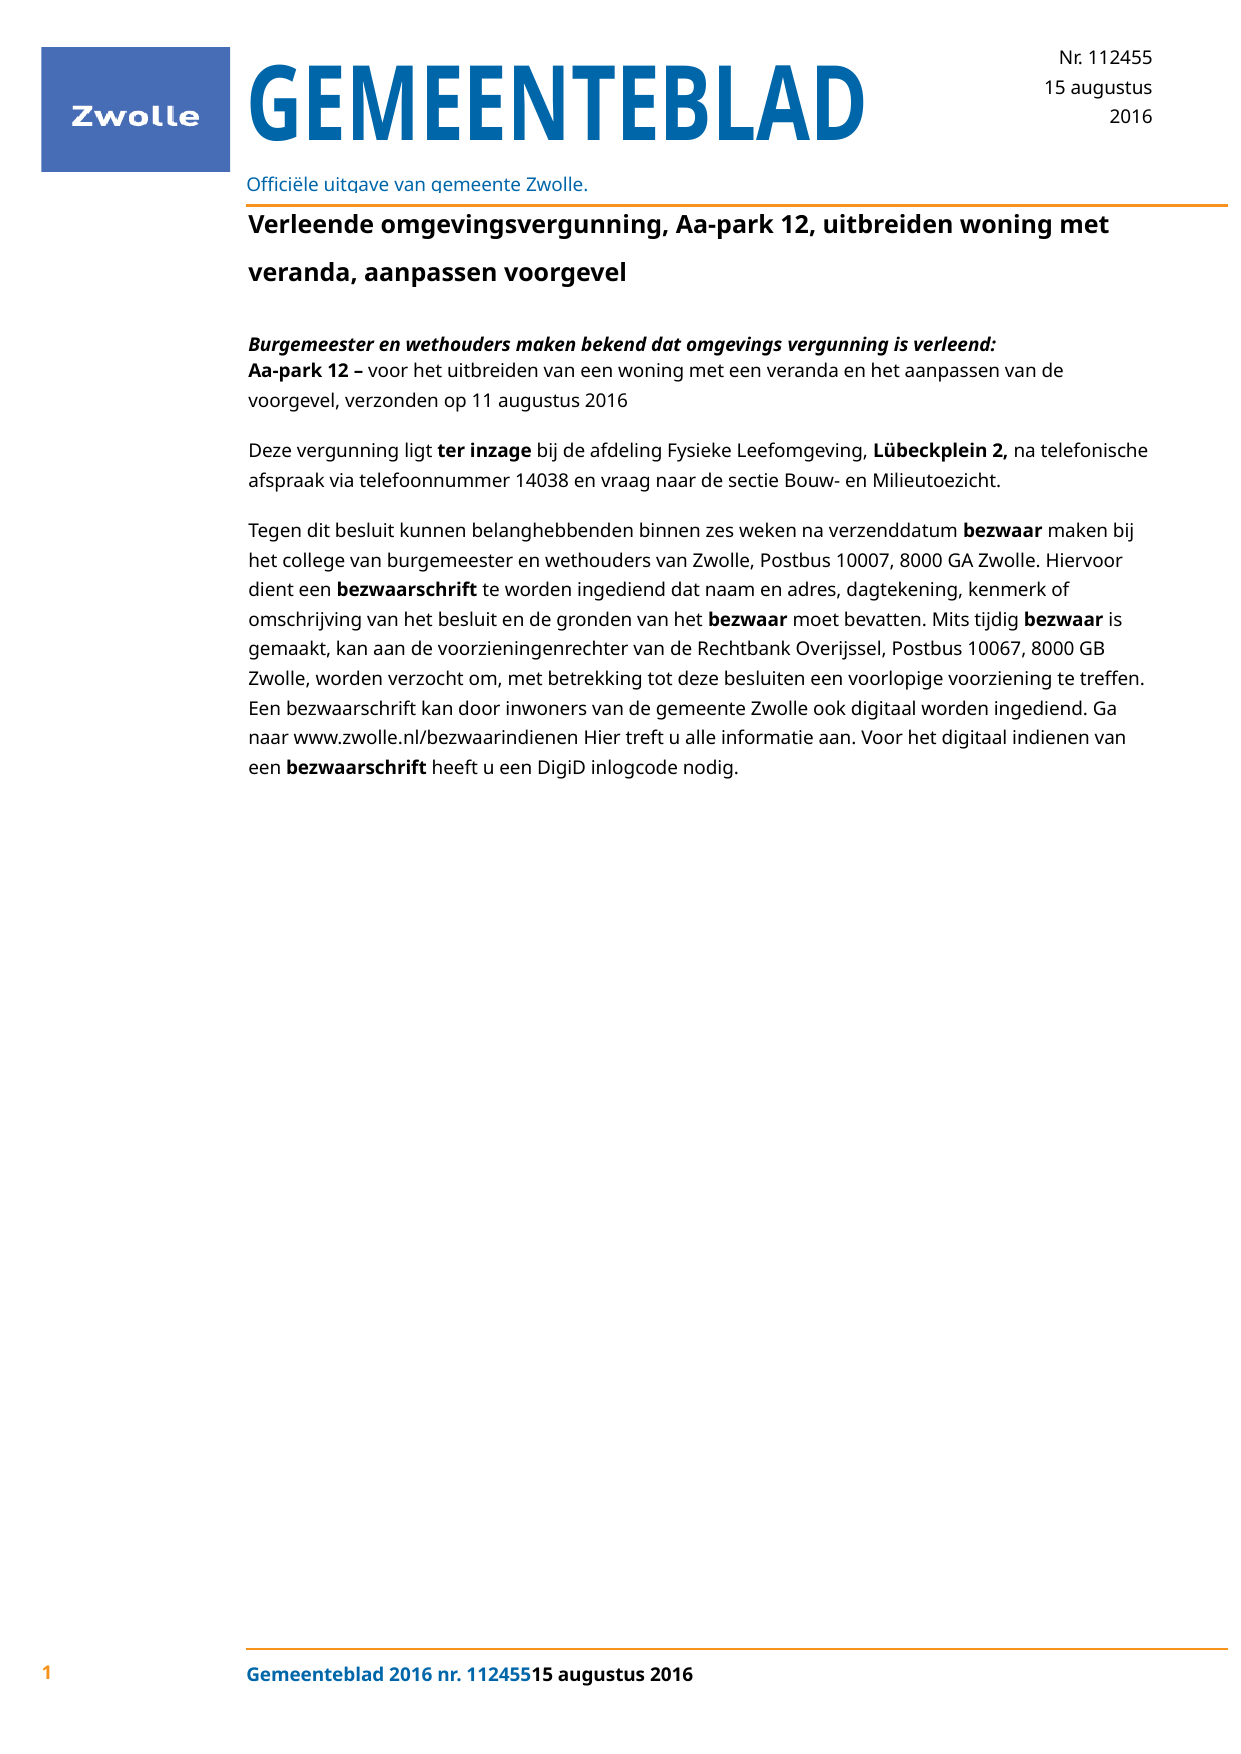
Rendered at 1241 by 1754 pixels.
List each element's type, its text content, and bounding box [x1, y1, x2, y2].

text Deze vergunning ligt ter inzage bij de afdeling Fysieke Leefomgeving, Lübeckplein 2, na telefonische afspraak via telefoonnummer 14038 en vraag naar de sectie Bouw- en Milieutoezicht. [248, 437, 1152, 492]
text Burgemeester en wethouders maken bekend dat omgevings vergunning is verleend: [248, 331, 1152, 357]
text Aa-park 12 – voor het uitbreiden van een woning met een veranda en het aanpassen van de voorgevel, verzonden op 11 augustus 2016 [248, 357, 1152, 412]
picture [41, 47, 231, 172]
text Tegen dit besluit kunnen belanghebbenden binnen zes weken na verzenddatum bezwaar maken bij het college van burgemeester en wethouders van Zwolle, Postbus 10007, 8000 GA Zwolle. Hiervoor dient een bezwaarschrift te worden ingediend dat naam en adres, dagtekening, kenmerk of omschrijving van het besluit en de gronden van het bezwaar moet bevatten. Mits tijdig bezwaar is gemaakt, kan aan de voorzieningenrechter van de Rechtbank Overijssel, Postbus 10067, 8000 GB Zwolle, worden verzocht om, met betrekking tot deze besluiten een voorlopige voorziening te treffen. Een bezwaarschrift kan door inwoners van de gemeente Zwolle ook digitaal worden ingediend. Ga naar www.zwolle.nl/bezwaarindienen Hier treft u alle informatie aan. Voor het digitaal indienen van een bezwaarschrift heeft u een DigiD inlogcode nodig. [248, 517, 1152, 779]
text Verleende omgevingsvergunning, Aa-park 12, uitbreiden woning met veranda, aanpassen voorgevel [248, 207, 1152, 288]
